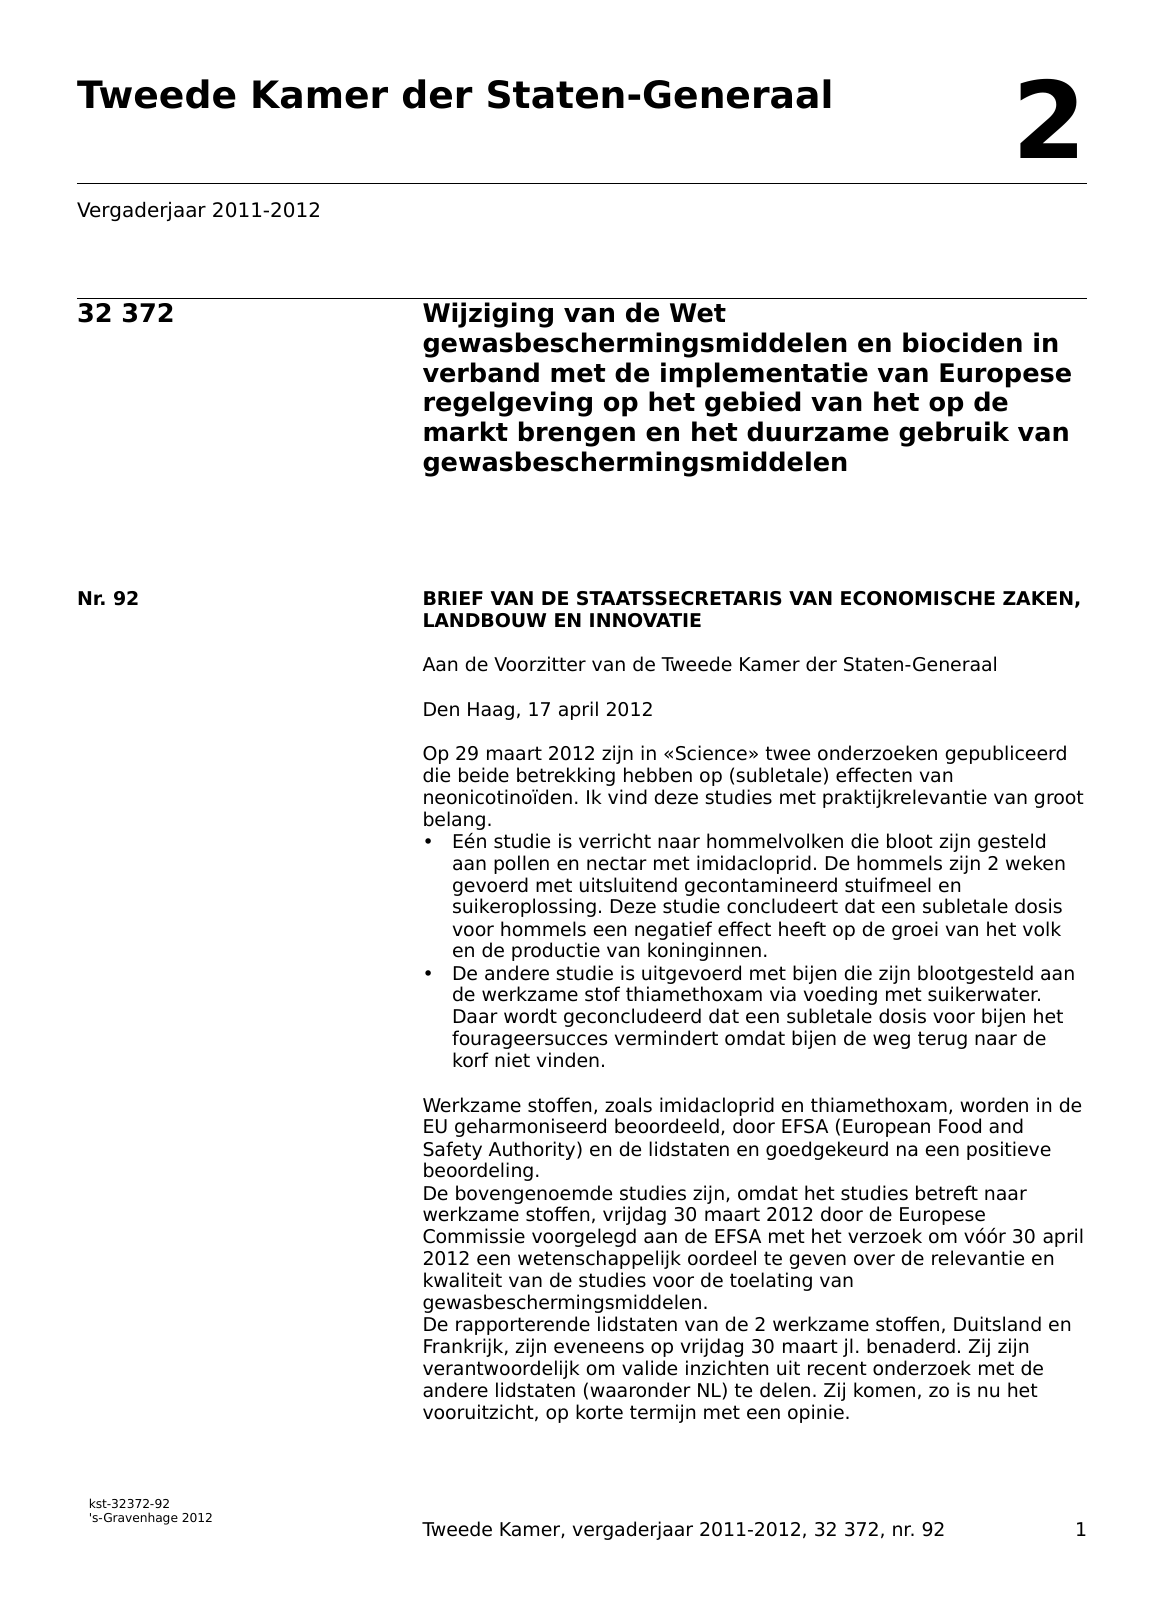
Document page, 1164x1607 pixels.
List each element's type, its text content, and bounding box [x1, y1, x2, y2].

text Den Haag, 17 april 2012 [422, 698, 1087, 720]
text • Eén studie is verricht naar hommelvolken die bloot zijn gesteld aan pollen en nectar met imidacloprid. De hommels zijn 2 weken gevoerd met uitsluitend gecontamineerd stuifmeel en suikeroplossing. Deze studie concludeert dat een subletale dosis voor hommels een negatief effect heeft op de groei van het volk en de productie van koninginnen. [422, 831, 1087, 962]
table_header 2 [886, 59, 1087, 183]
text Werkzame stoffen, zoals imidacloprid en thiamethoxam, worden in de EU geharmoniseerd beoordeeld, door EFSA (European Food and Safety Authority) en de lidstaten en goedgekeurd na een positieve beoordeling. [422, 1094, 1087, 1182]
text De bovengenoemde studies zijn, omdat het studies betreft naar werkzame stoffen, vrijdag 30 maart 2012 door de Europese Commissie voorgelegd aan de EFSA met het verzoek om vóór 30 april 2012 een wetenschappelijk oordeel te geven over de relevantie en kwaliteit van de studies voor de toelating van gewasbeschermingsmiddelen. [422, 1182, 1087, 1314]
text kst-32372-92 [88, 1497, 323, 1511]
text De rapporterende lidstaten van de 2 werkzame stoffen, Duitsland en Frankrijk, zijn eveneens op vrijdag 30 maart jl. benaderd. Zij zijn verantwoordelijk om valide inzichten uit recent onderzoek met de andere lidstaten (waaronder NL) te delen. Zij komen, zo is nu het vooruitzicht, op korte termijn met een opinie. [422, 1314, 1087, 1424]
text 's-Gravenhage 2012 [88, 1511, 323, 1525]
text Aan de Voorzitter van de Tweede Kamer der Staten-Generaal [422, 654, 1087, 676]
table_header Tweede Kamer der Staten-Generaal [77, 59, 886, 183]
table_cell Vergaderjaar 2011-2012 [77, 184, 1087, 298]
subtitle 32 372 Wijziging van de Wet gewasbeschermingsmiddelen en biociden in verband met de implementatie van Europese regelgeving op het gebied van het op de markt brengen en het duurzame gebruik van gewasbeschermingsmiddelen [77, 299, 1087, 477]
subtitle Nr. 92 BRIEF VAN DE STAATSSECRETARIS VAN ECONOMISCHE ZAKEN, LANDBOUW EN INNOVATIE [77, 588, 1087, 632]
text Op 29 maart 2012 zijn in «Science» twee onderzoeken gepubliceerd die beide betrekking hebben op (subletale) effecten van neonicotinoïden. Ik vind deze studies met praktijkrelevantie van groot belang. [422, 743, 1087, 831]
text • De andere studie is uitgevoerd met bijen die zijn blootgesteld aan de werkzame stof thiamethoxam via voeding met suikerwater. Daar wordt geconcludeerd dat een subletale dosis voor bijen het fourageersucces vermindert omdat bijen de weg terug naar de korf niet vinden. [422, 962, 1087, 1072]
